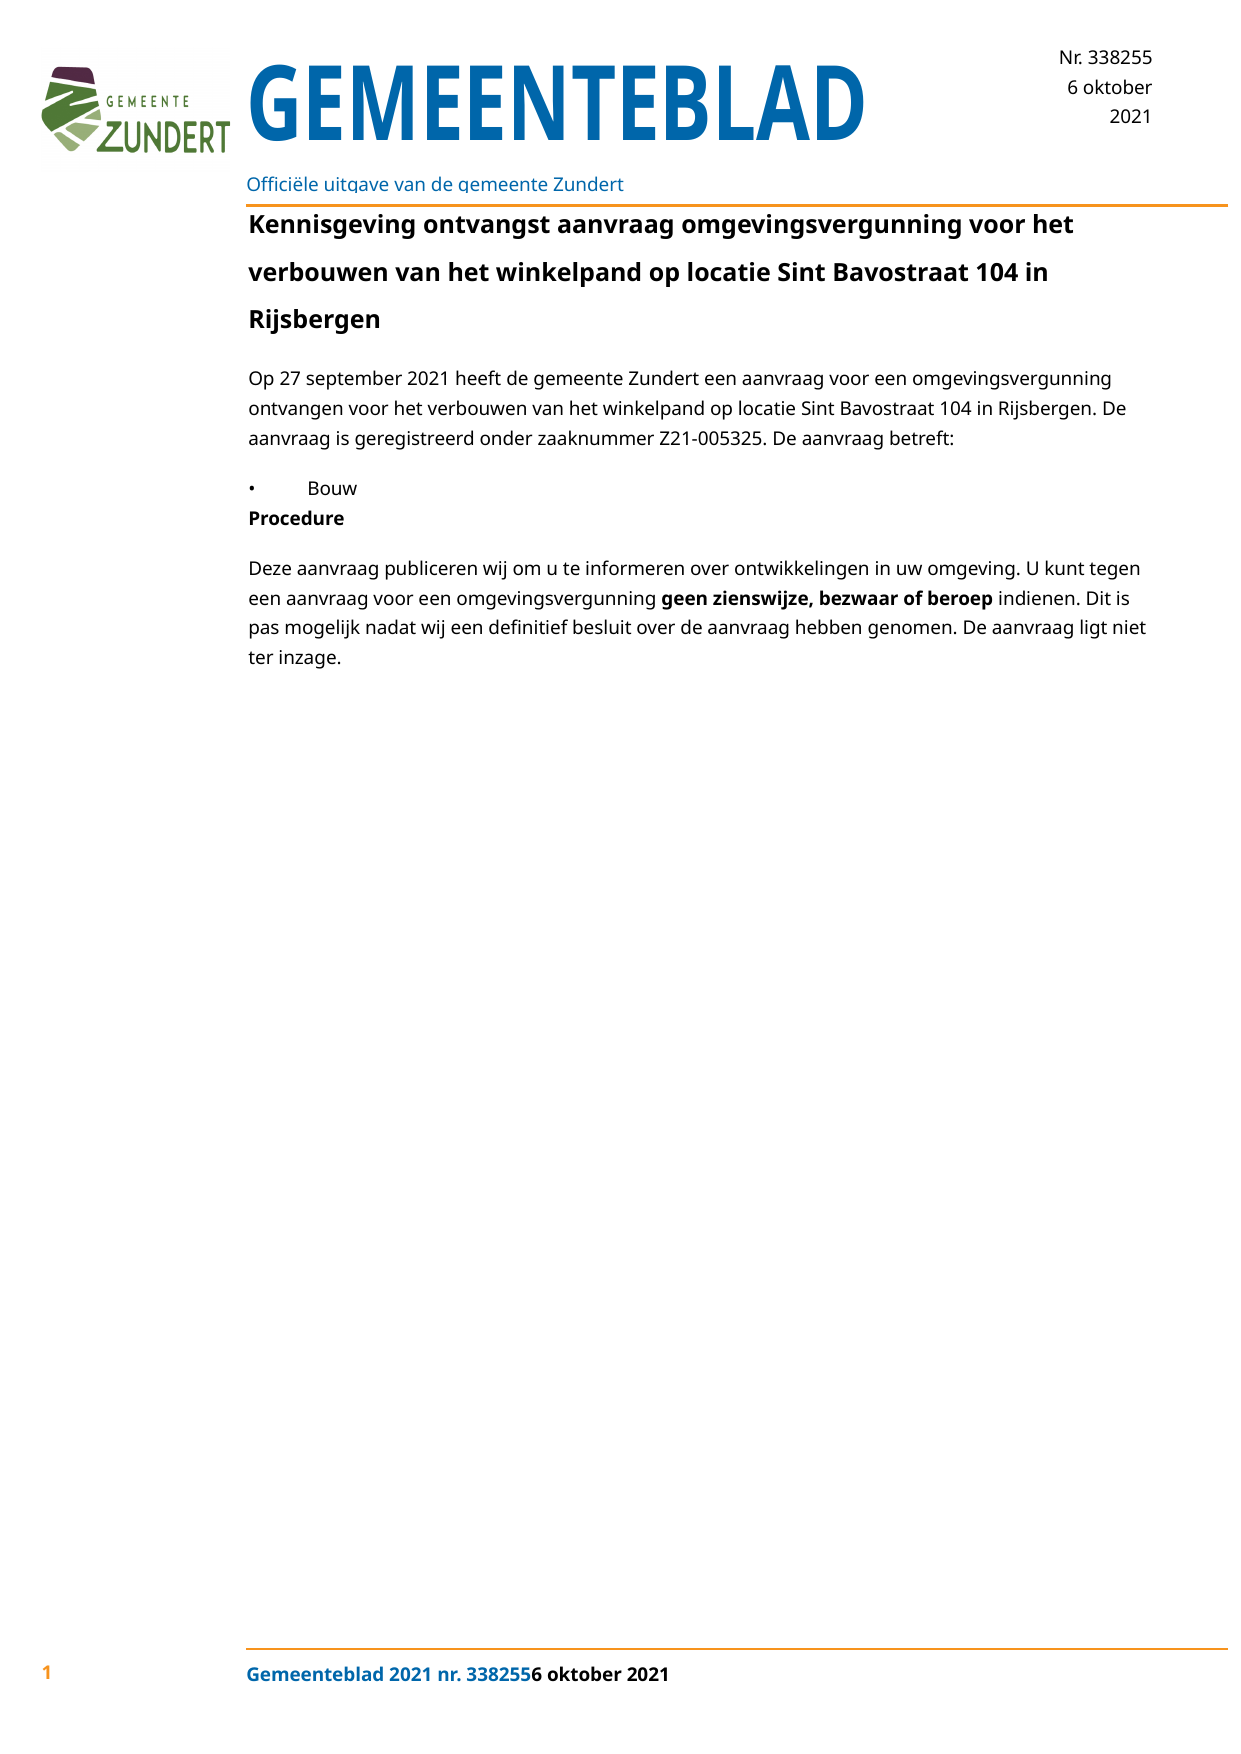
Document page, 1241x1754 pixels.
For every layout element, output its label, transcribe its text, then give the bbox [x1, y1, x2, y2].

text Procedure [248, 505, 1152, 530]
list Bouw [248, 475, 1152, 501]
picture [41, 47, 231, 172]
text Kennisgeving ontvangst aanvraag omgevingsvergunning voor het verbouwen van het winkelpand op locatie Sint Bavostraat 104 in Rijsbergen [248, 207, 1152, 336]
text Deze aanvraag publiceren wij om u te informeren over ontwikkelingen in uw omgeving. U kunt tegen een aanvraag voor een omgevingsvergunning geen zienswijze, bezwaar of beroep indienen. Dit is pas mogelijk nadat wij een definitief besluit over de aanvraag hebben genomen. De aanvraag ligt niet ter inzage. [248, 555, 1152, 669]
text Op 27 september 2021 heeft de gemeente Zundert een aanvraag voor een omgevingsvergunning ontvangen voor het verbouwen van het winkelpand op locatie Sint Bavostraat 104 in Rijsbergen. De aanvraag is geregistreerd onder zaaknummer Z21-005325. De aanvraag betreft: [248, 366, 1152, 450]
